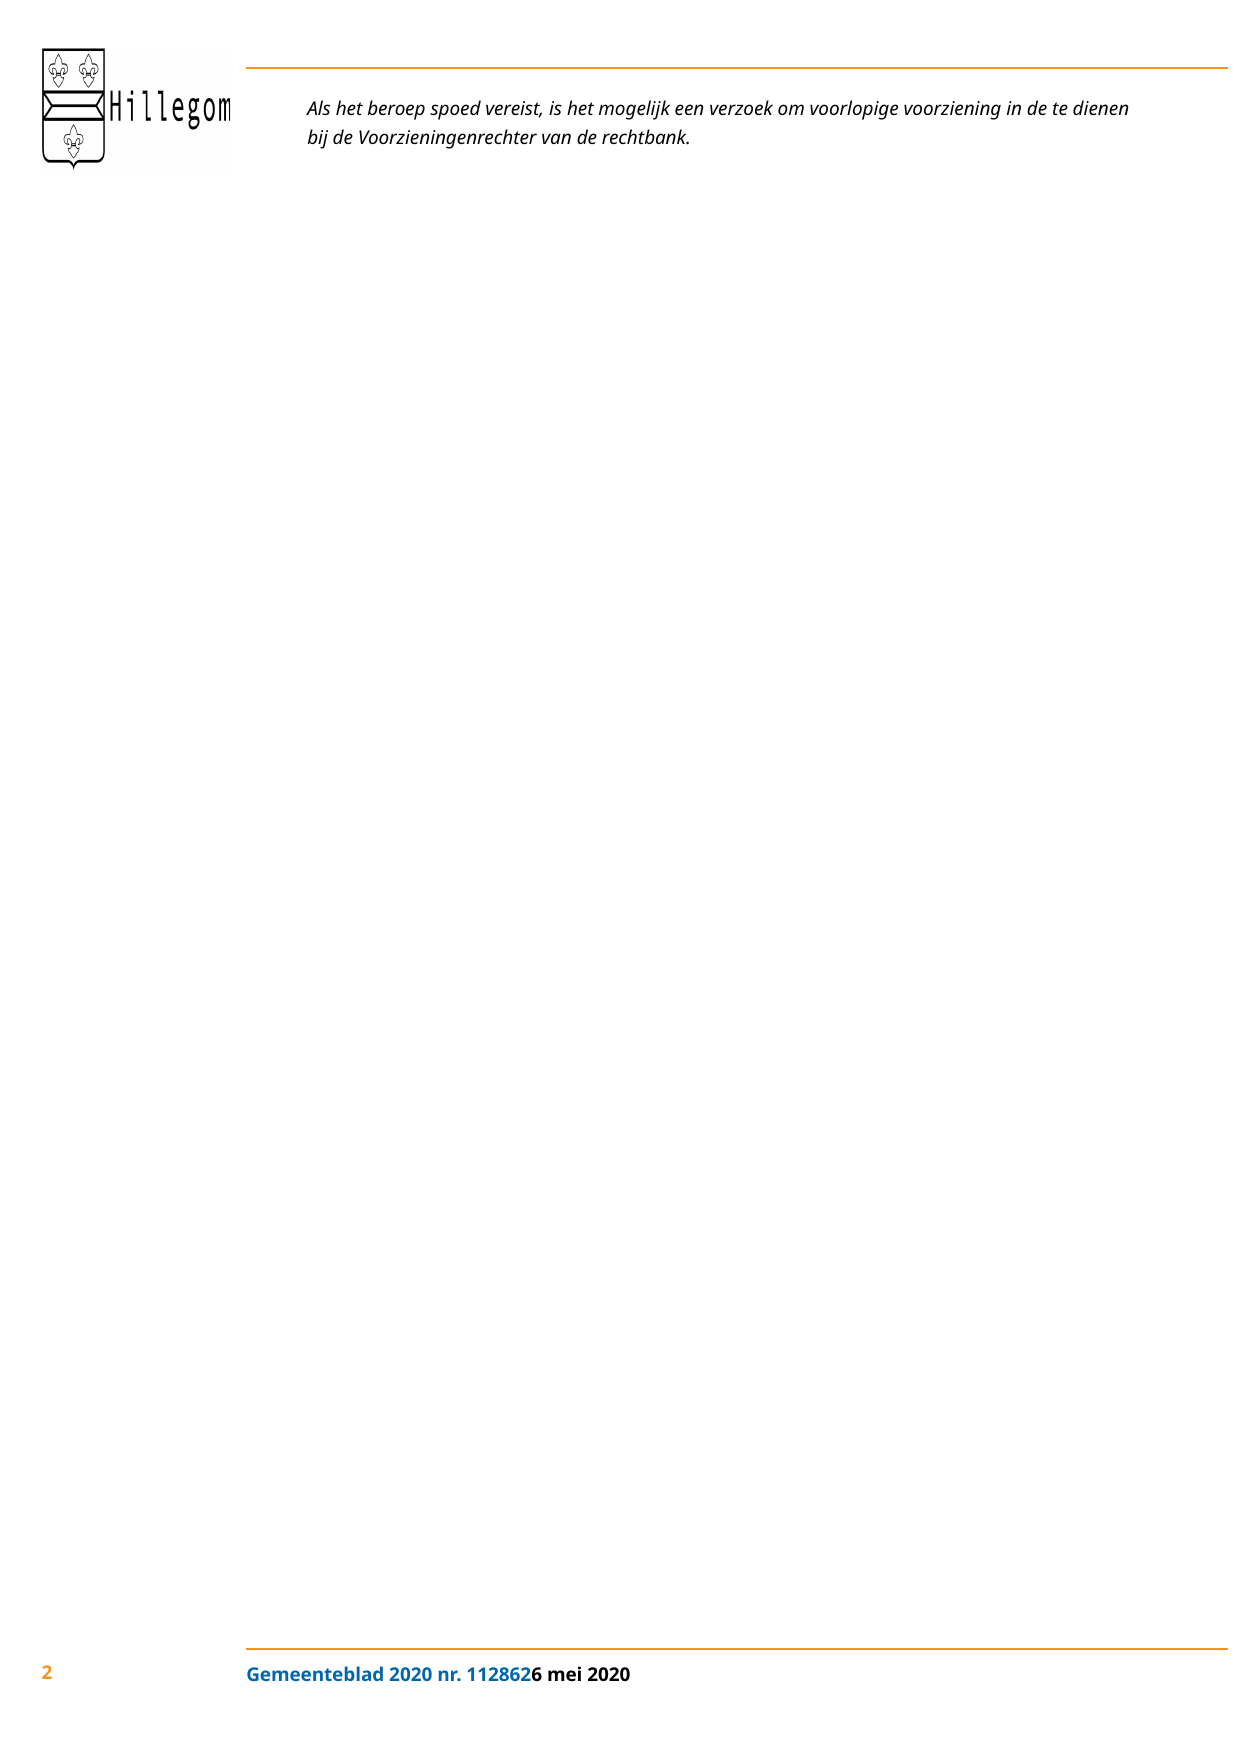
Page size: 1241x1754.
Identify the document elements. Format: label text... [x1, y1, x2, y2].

picture [41, 47, 231, 172]
list Als het beroep spoed vereist, is het mogelijk een verzoek om voorlopige voorziening in de te dienen bij de Voorzieningenrechter van de rechtbank. [248, 95, 1152, 150]
